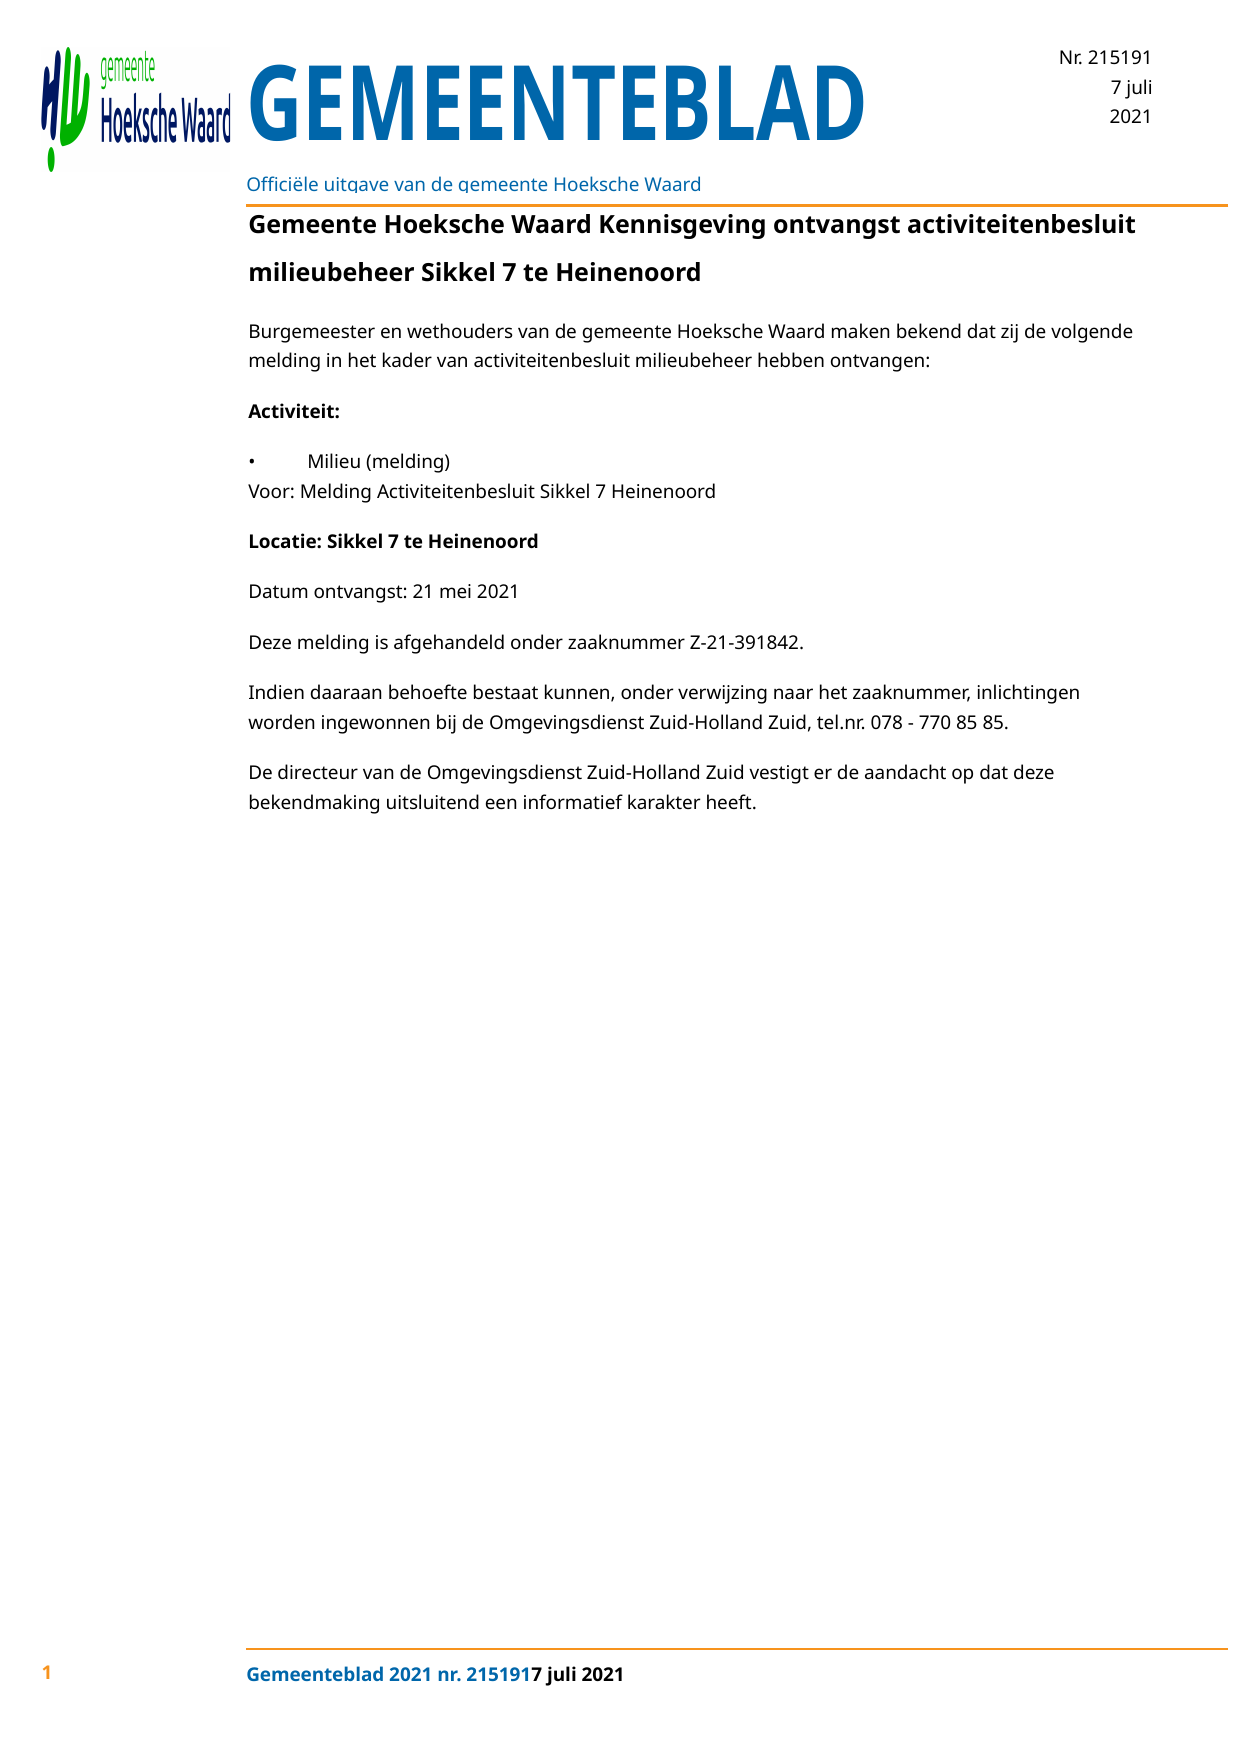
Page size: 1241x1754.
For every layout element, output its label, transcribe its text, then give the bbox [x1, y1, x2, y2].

text Deze melding is afgehandeld onder zaaknummer Z-21-391842. [248, 629, 1152, 655]
text De directeur van de Omgevingsdienst Zuid-Holland Zuid vestigt er de aandacht op dat deze bekendmaking uitsluitend een informatief karakter heeft. [248, 759, 1152, 815]
picture [41, 47, 231, 172]
text Gemeente Hoeksche Waard Kennisgeving ontvangst activiteitenbesluit milieubeheer Sikkel 7 te Heinenoord [248, 207, 1152, 288]
text Locatie: Sikkel 7 te Heinenoord [248, 528, 1152, 554]
text Voor: Melding Activiteitenbesluit Sikkel 7 Heinenoord [248, 478, 1152, 504]
list Milieu (melding) [248, 448, 1152, 474]
text Indien daaraan behoefte bestaat kunnen, onder verwijzing naar het zaaknummer, inlichtingen worden ingewonnen bij de Omgevingsdienst Zuid-Holland Zuid, tel.nr. 078 - 770 85 85. [248, 679, 1152, 735]
text Burgemeester en wethouders van de gemeente Hoeksche Waard maken bekend dat zij de volgende melding in het kader van activiteitenbesluit milieubeheer hebben ontvangen: [248, 318, 1152, 373]
text Activiteit: [248, 398, 1152, 424]
text Datum ontvangst: 21 mei 2021 [248, 579, 1152, 604]
